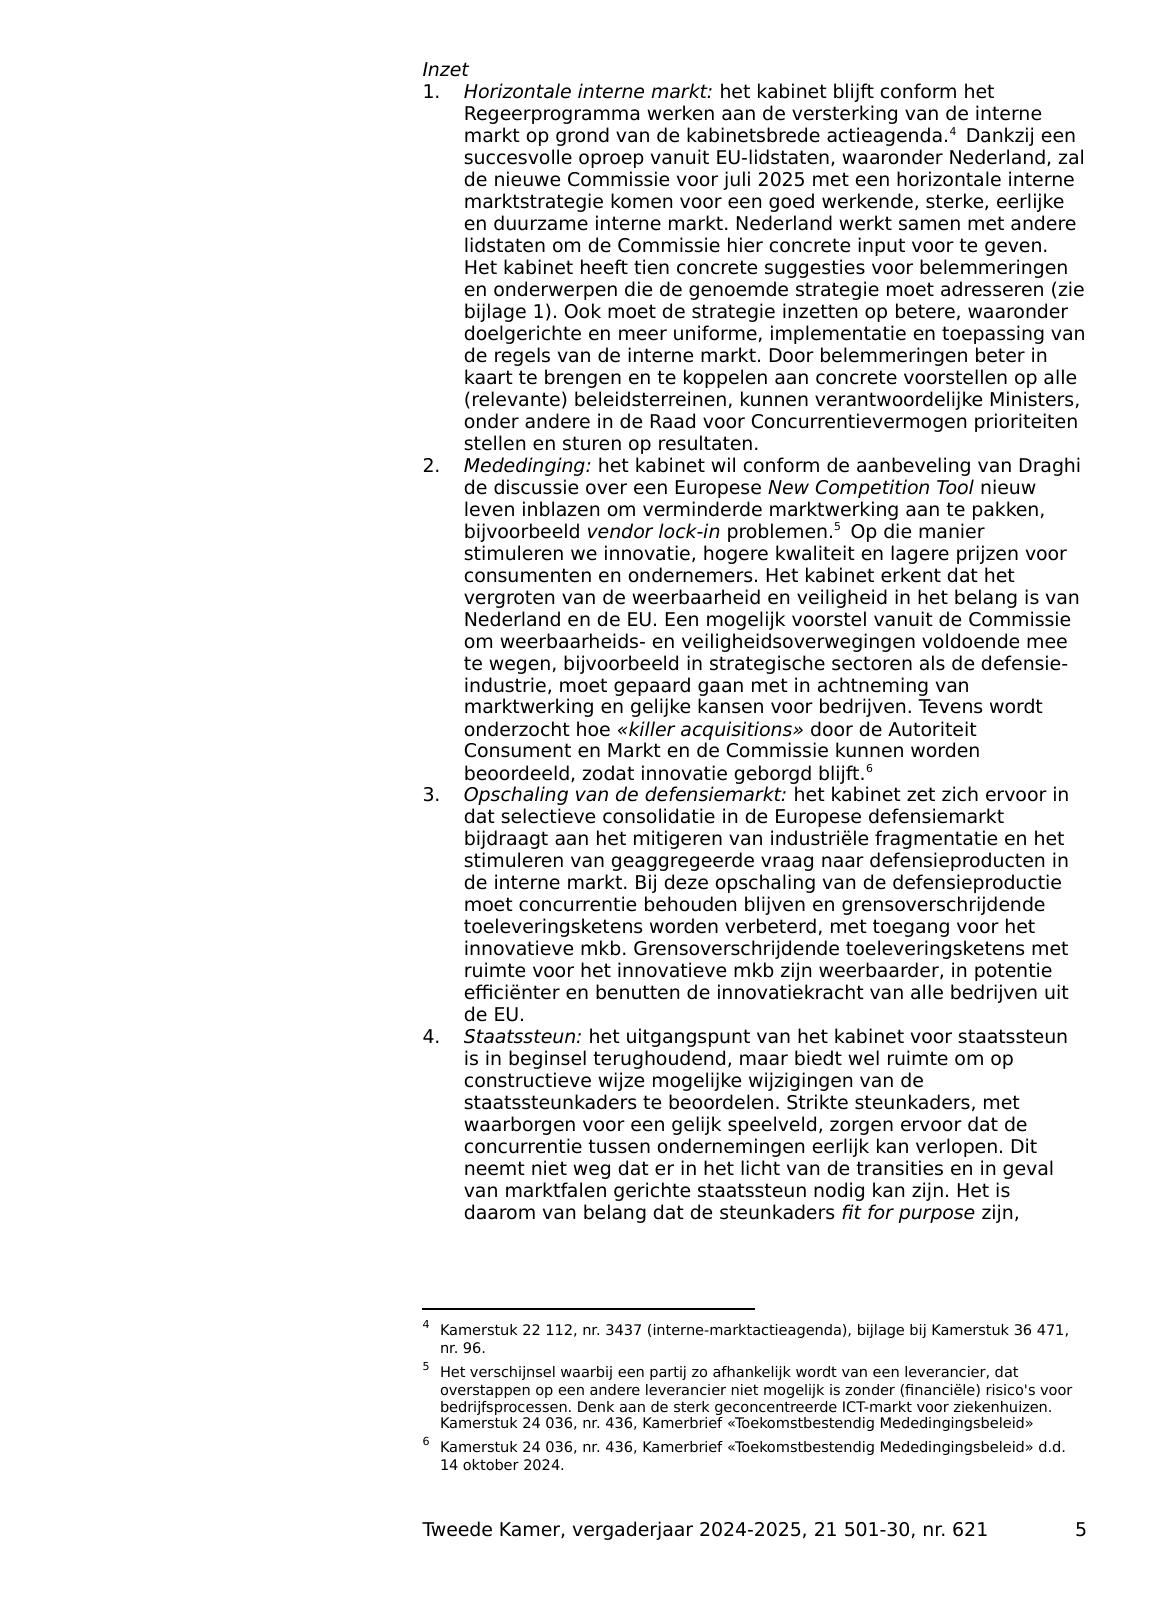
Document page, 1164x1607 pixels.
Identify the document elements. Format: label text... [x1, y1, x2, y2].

subtitle Inzet [422, 59, 1087, 81]
text 3. Opschaling van de defensiemarkt: het kabinet zet zich ervoor in dat selectieve consolidatie in de Europese defensiemarkt bijdraagt aan het mitigeren van industriële fragmentatie en het stimuleren van geaggregeerde vraag naar defensieproducten in de interne markt. Bij deze opschaling van de defensieproductie moet concurrentie behouden blijven en grensoverschrijdende toeleveringsketens worden verbeterd, met toegang voor het innovatieve mkb. Grensoverschrijdende toeleveringsketens met ruimte voor het innovatieve mkb zijn weerbaarder, in potentie efficiënter en benutten de innovatiekracht van alle bedrijven uit de EU. [422, 784, 1087, 1026]
text 1. Horizontale interne markt: het kabinet blijft conform het Regeerprogramma werken aan de versterking van de interne markt op grond van de kabinetsbrede actieagenda. Dankzij een succesvolle oproep vanuit EU-lidstaten, waaronder Nederland, zal de nieuwe Commissie voor juli 2025 met een horizontale interne marktstrategie komen voor een goed werkende, sterke, eerlijke en duurzame interne markt. Nederland werkt samen met andere lidstaten om de Commissie hier concrete input voor te geven. Het kabinet heeft tien concrete suggesties voor belemmeringen en onderwerpen die de genoemde strategie moet adresseren (zie bijlage 1). Ook moet de strategie inzetten op betere, waaronder doelgerichte en meer uniforme, implementatie en toepassing van de regels van de interne markt. Door belemmeringen beter in kaart te brengen en te koppelen aan concrete voorstellen op alle (relevante) beleidsterreinen, kunnen verantwoordelijke Ministers, onder andere in de Raad voor Concurrentievermogen prioriteiten stellen en sturen op resultaten. [422, 81, 1087, 455]
text Kamerstuk 24 036, nr. 436, Kamerbrief «Toekomstbestendig Mededingingsbeleid» d.d. 14 oktober 2024. [422, 1435, 1087, 1474]
text 2. Mededinging: het kabinet wil conform de aanbeveling van Draghi de discussie over een Europese New Competition Tool nieuw leven inblazen om verminderde marktwerking aan te pakken, bijvoorbeeld vendor lock-in problemen. Op die manier stimuleren we innovatie, hogere kwaliteit en lagere prijzen voor consumenten en ondernemers. Het kabinet erkent dat het vergroten van de weerbaarheid en veiligheid in het belang is van Nederland en de EU. Een mogelijk voorstel vanuit de Commissie om weerbaarheids- en veiligheidsoverwegingen voldoende mee te wegen, bijvoorbeeld in strategische sectoren als de defensie-industrie, moet gepaard gaan met in achtneming van marktwerking en gelijke kansen voor bedrijven. Tevens wordt onderzocht hoe «killer acquisitions» door de Autoriteit Consument en Markt en de Commissie kunnen worden beoordeeld, zodat innovatie geborgd blijft. [422, 455, 1087, 784]
text 4. Staatssteun: het uitgangspunt van het kabinet voor staatssteun is in beginsel terughoudend, maar biedt wel ruimte om op constructieve wijze mogelijke wijzigingen van de staatssteunkaders te beoordelen. Strikte steunkaders, met waarborgen voor een gelijk speelveld, zorgen ervoor dat de concurrentie tussen ondernemingen eerlijk kan verlopen. Dit neemt niet weg dat er in het licht van de transities en in geval van marktfalen gerichte staatssteun nodig kan zijn. Het is daarom van belang dat de steunkaders fit for purpose zijn, [422, 1026, 1087, 1224]
text Het verschijnsel waarbij een partij zo afhankelijk wordt van een leverancier, dat overstappen op een andere leverancier niet mogelijk is zonder (financiële) risico's voor bedrijfsprocessen. Denk aan de sterk geconcentreerde ICT-markt voor ziekenhuizen. Kamerstuk 24 036, nr. 436, Kamerbrief «Toekomstbestendig Mededingingsbeleid» [422, 1360, 1087, 1432]
text Kamerstuk 22 112, nr. 3437 (interne-marktactieagenda), bijlage bij Kamerstuk 36 471, nr. 96. [422, 1318, 1087, 1357]
